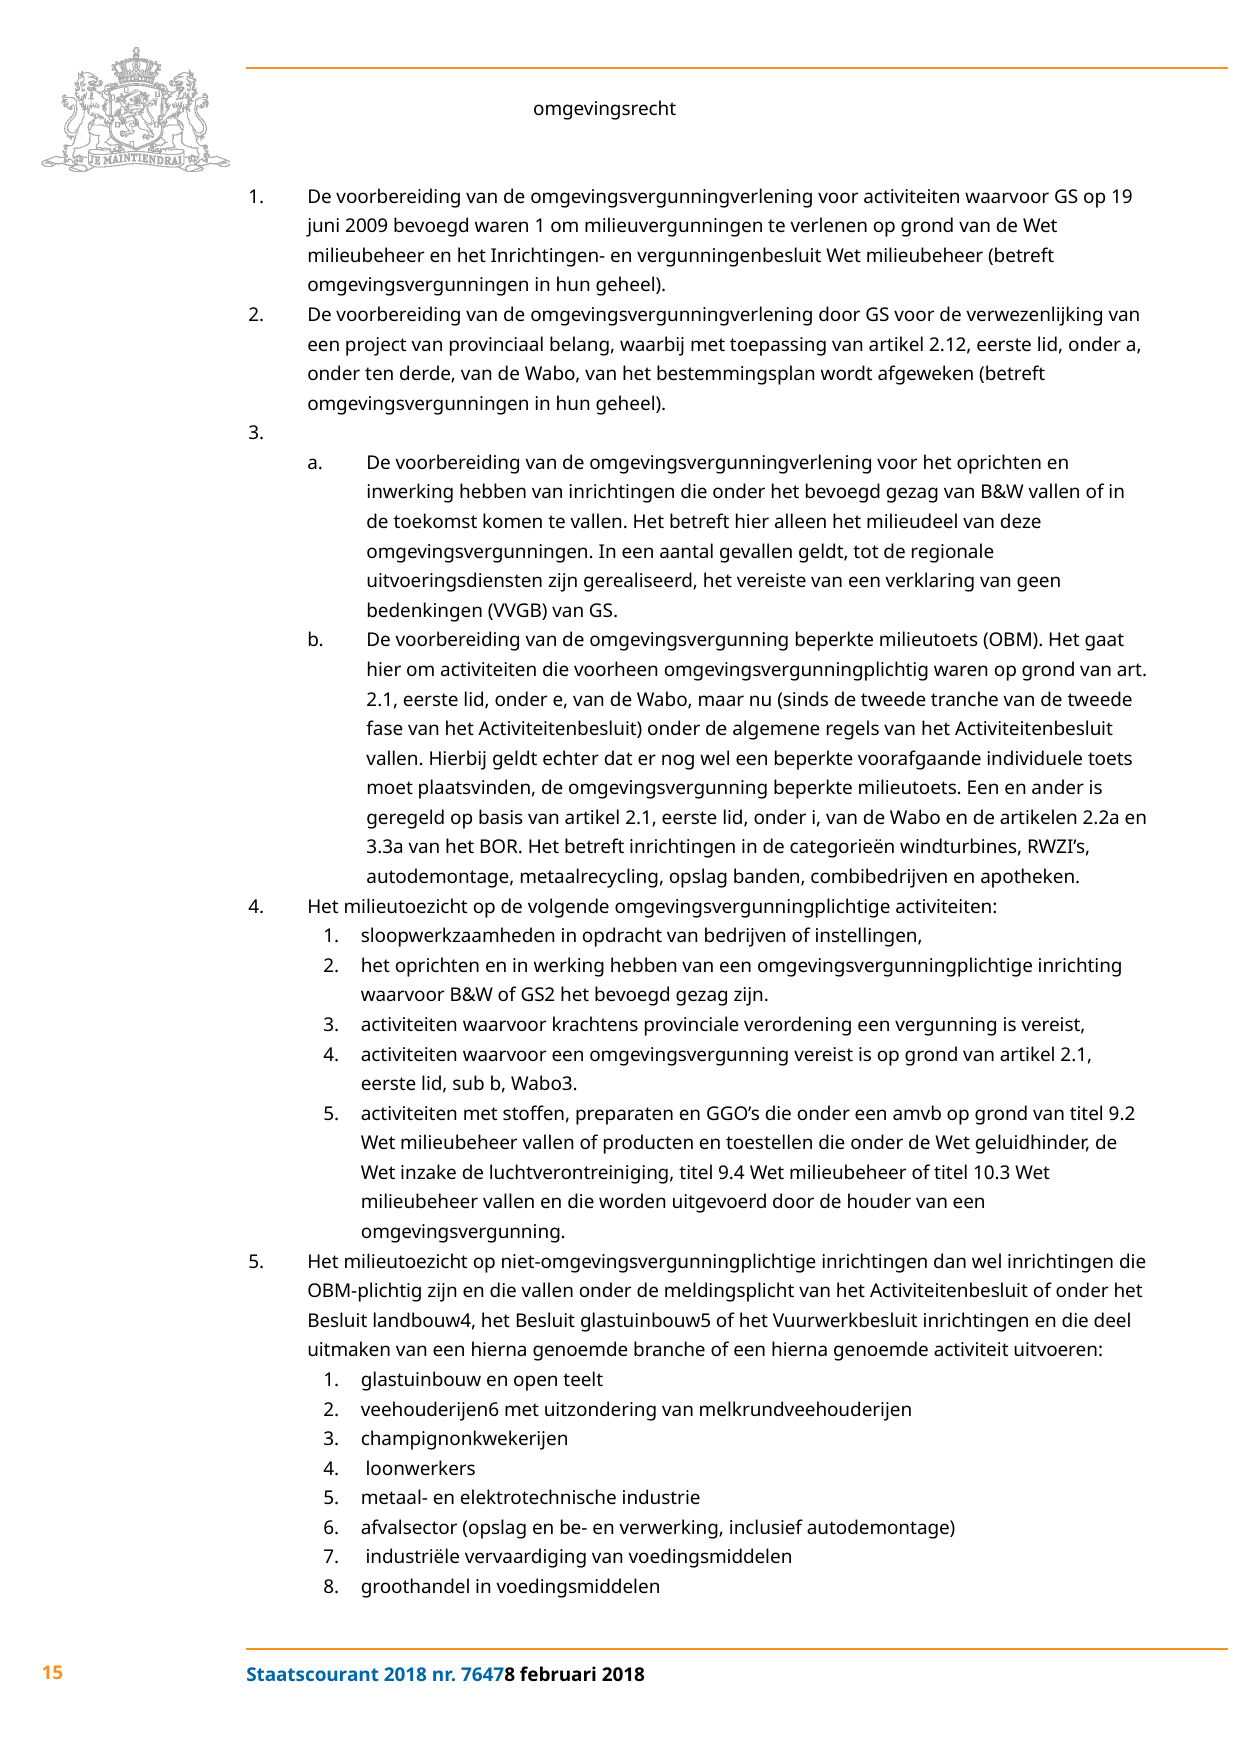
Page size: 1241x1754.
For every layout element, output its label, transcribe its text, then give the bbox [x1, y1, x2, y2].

list Het milieutoezicht op de volgende omgevingsvergunningplichtige activiteiten: [248, 893, 1152, 919]
list activiteiten waarvoor een omgevingsvergunning vereist is op grond van artikel 2.1, eerste lid, sub b, Wabo3. [323, 1041, 1152, 1096]
list activiteiten waarvoor krachtens provinciale verordening een vergunning is vereist, [323, 1011, 1152, 1037]
list metaal- en elektrotechnische industrie [323, 1484, 1152, 1510]
list De voorbereiding van de omgevingsvergunningverlening door GS voor de verwezenlijking van een project van provinciaal belang, waarbij met toepassing van artikel 2.12, eerste lid, onder a, onder ten derde, van de Wabo, van het bestemmingsplan wordt afgeweken (betreft omgevingsvergunningen in hun geheel). [248, 301, 1152, 416]
table_cell omgevingsrecht [474, 95, 700, 121]
list loonwerkers [323, 1455, 1152, 1481]
list afvalsector (opslag en be- en verwerking, inclusief autodemontage) [323, 1514, 1152, 1540]
list glastuinbouw en open teelt [323, 1366, 1152, 1392]
list industriële vervaardiging van voedingsmiddelen [323, 1544, 1152, 1569]
list sloopwerkzaamheden in opdracht van bedrijven of instellingen, [323, 922, 1152, 948]
picture [41, 47, 231, 172]
list Het milieutoezicht op niet-omgevingsvergunningplichtige inrichtingen dan wel inrichtingen die OBM-plichtig zijn en die vallen onder de meldingsplicht van het Activiteitenbesluit of onder het Besluit landbouw4, het Besluit glastuinbouw5 of het Vuurwerkbesluit inrichtingen en die deel uitmaken van een hierna genoemde branche of een hierna genoemde activiteit uitvoeren: [248, 1248, 1152, 1362]
list De voorbereiding van de omgevingsvergunningverlening voor het oprichten en inwerking hebben van inrichtingen die onder het bevoegd gezag van B&W vallen of in de toekomst komen te vallen. Het betreft hier alleen het milieudeel van deze omgevingsvergunningen. In een aantal gevallen geldt, tot de regionale uitvoeringsdiensten zijn gerealiseerd, het vereiste van een verklaring van geen bedenkingen (VVGB) van GS. [307, 449, 1152, 623]
list champignonkwekerijen [323, 1425, 1152, 1451]
list groothandel in voedingsmiddelen [323, 1573, 1152, 1599]
table_cell [926, 95, 1152, 121]
list De voorbereiding van de omgevingsvergunning beperkte milieutoets (OBM). Het gaat hier om activiteiten die voorheen omgevingsvergunningplichtig waren op grond van art. 2.1, eerste lid, onder e, van de Wabo, maar nu (sinds de tweede tranche van de tweede fase van het Activiteitenbesluit) onder de algemene regels van het Activiteitenbesluit vallen. Hierbij geldt echter dat er nog wel een beperkte voorafgaande individuele toets moet plaatsvinden, de omgevingsvergunning beperkte milieutoets. Een en ander is geregeld op basis van artikel 2.1, eerste lid, onder i, van de Wabo en de artikelen 2.2a en 3.3a van het BOR. Het betreft inrichtingen in de categorieën windturbines, RWZI’s, autodemontage, metaalrecycling, opslag banden, combibedrijven en apotheken. [307, 627, 1152, 889]
list veehouderijen6 met uitzondering van melkrundveehouderijen [323, 1396, 1152, 1422]
list De voorbereiding van de omgevingsvergunningverlening voor activiteiten waarvoor GS op 19 juni 2009 bevoegd waren 1 om milieuvergunningen te verlenen op grond van de Wet milieubeheer en het Inrichtingen- en vergunningenbesluit Wet milieubeheer (betreft omgevingsvergunningen in hun geheel). [248, 183, 1152, 297]
list het oprichten en in werking hebben van een omgevingsvergunningplichtige inrichting waarvoor B&W of GS2 het bevoegd gezag zijn. [323, 952, 1152, 1007]
list activiteiten met stoffen, preparaten en GGO’s die onder een amvb op grond van titel 9.2 Wet milieubeheer vallen of producten en toestellen die onder de Wet geluidhinder, de Wet inzake de luchtverontreiniging, titel 9.4 Wet milieubeheer of titel 10.3 Wet milieubeheer vallen en die worden uitgevoerd door de houder van een omgevingsvergunning. [323, 1100, 1152, 1244]
table_cell [700, 95, 926, 121]
table_cell [248, 95, 474, 121]
